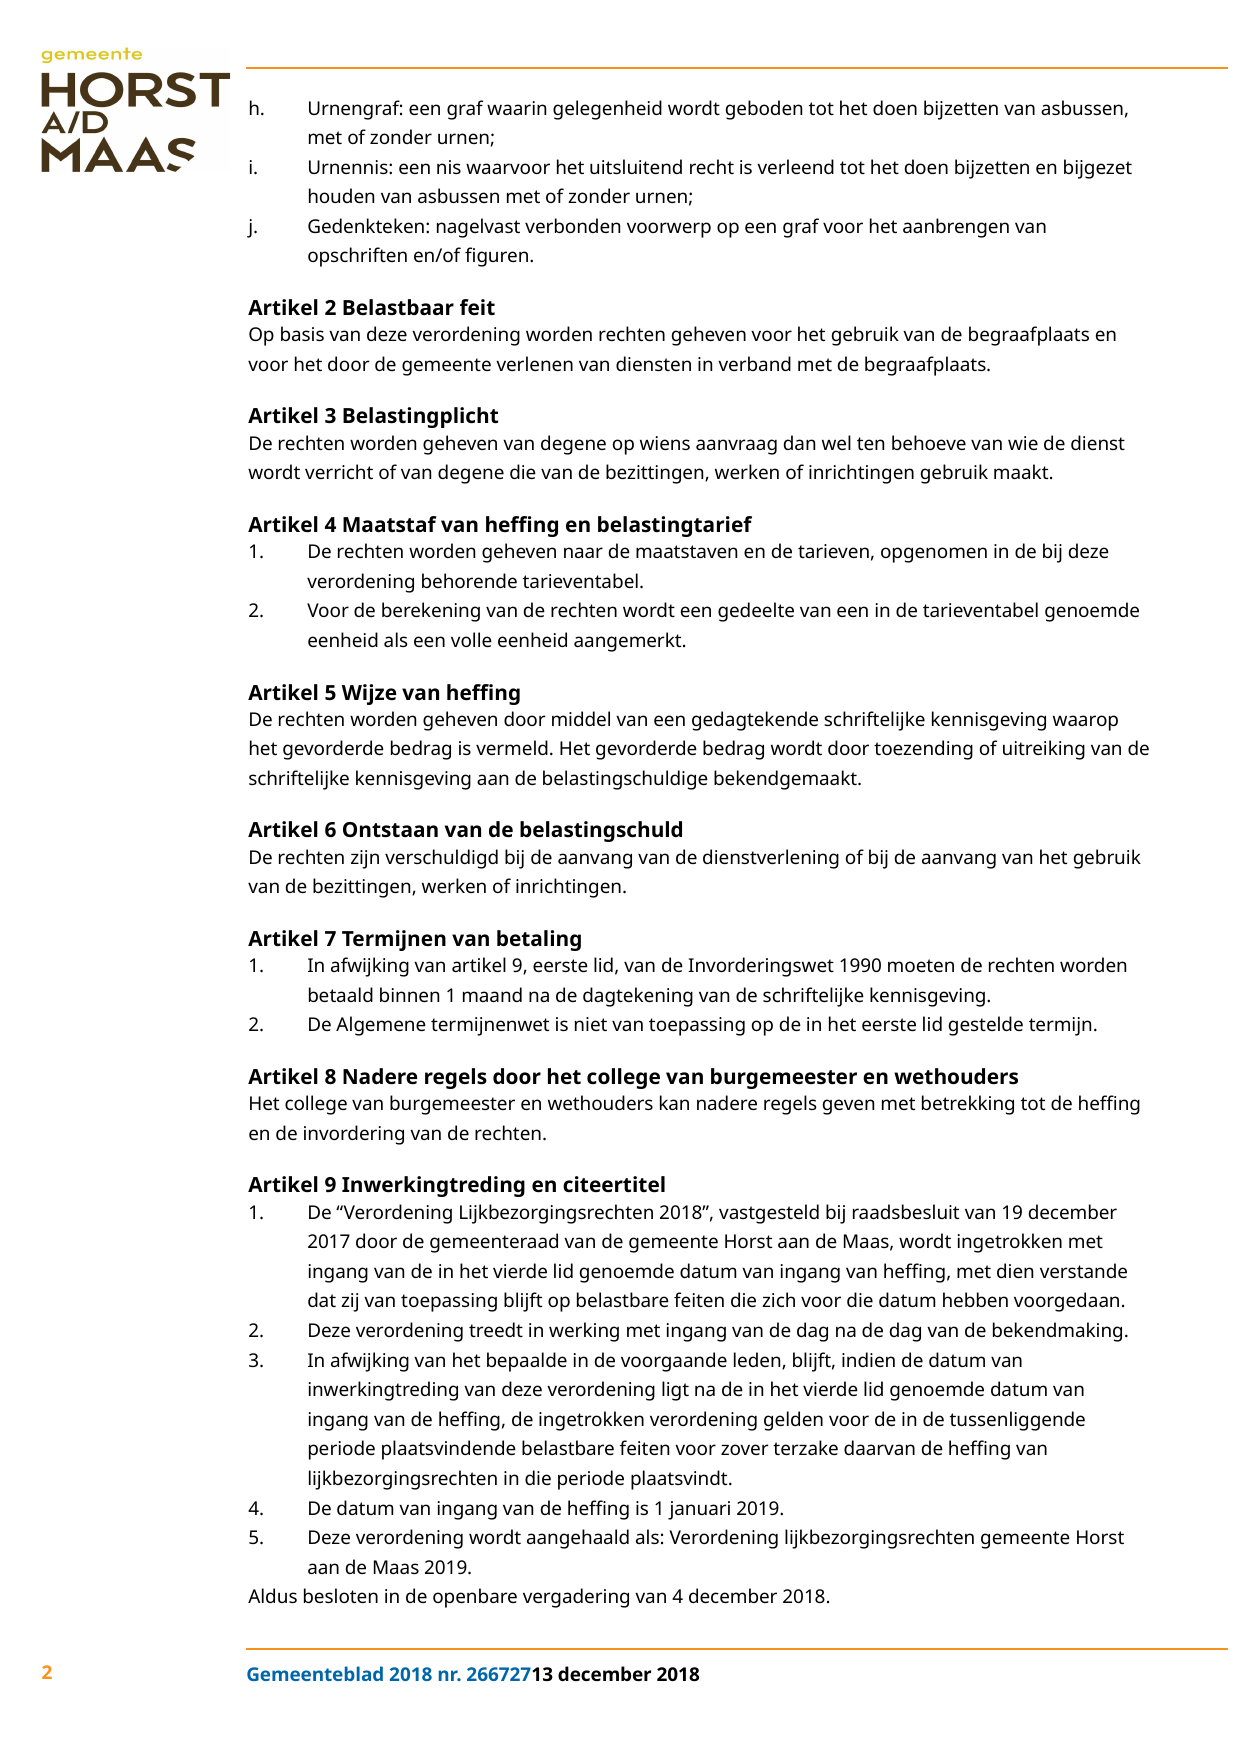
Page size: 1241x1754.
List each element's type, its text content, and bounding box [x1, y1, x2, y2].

text Artikel 5 Wijze van heffing [248, 678, 1152, 706]
list In afwijking van artikel 9, eerste lid, van de Invorderingswet 1990 moeten de rechten worden betaald binnen 1 maand na de dagtekening van de schriftelijke kennisgeving. [248, 952, 1152, 1008]
text Aldus besloten in de openbare vergadering van 4 december 2018. [248, 1583, 1152, 1609]
list Voor de berekening van de rechten wordt een gedeelte van een in de tarieventabel genoemde eenheid als een volle eenheid aangemerkt. [248, 598, 1152, 653]
list Urnennis: een nis waarvoor het uitsluitend recht is verleend tot het doen bijzetten en bijgezet houden van asbussen met of zonder urnen; [248, 154, 1152, 209]
text Artikel 9 Inwerkingtreding en citeertitel [248, 1171, 1152, 1199]
text De rechten worden geheven door middel van een gedagtekende schriftelijke kennisgeving waarop het gevorderde bedrag is vermeld. Het gevorderde bedrag wordt door toezending of uitreiking van de schriftelijke kennisgeving aan de belastingschuldige bekendgemaakt. [248, 706, 1152, 791]
text De rechten zijn verschuldigd bij de aanvang van de dienstverlening of bij de aanvang van het gebruik van de bezittingen, werken of inrichtingen. [248, 844, 1152, 899]
text Artikel 2 Belastbaar feit [248, 293, 1152, 322]
text Op basis van deze verordening worden rechten geheven voor het gebruik van de begraafplaats en voor het door de gemeente verlenen van diensten in verband met de begraafplaats. [248, 322, 1152, 377]
list De datum van ingang van de heffing is 1 januari 2019. [248, 1495, 1152, 1521]
list De Algemene termijnenwet is niet van toepassing op de in het eerste lid gestelde termijn. [248, 1012, 1152, 1037]
text Artikel 3 Belastingplicht [248, 402, 1152, 430]
list In afwijking van het bepaalde in de voorgaande leden, blijft, indien de datum van inwerkingtreding van deze verordening ligt na de in het vierde lid genoemde datum van ingang van de heffing, de ingetrokken verordening gelden voor de in de tussenliggende periode plaatsvindende belastbare feiten voor zover terzake daarvan de heffing van lijkbezorgingsrechten in die periode plaatsvindt. [248, 1347, 1152, 1491]
list De “Verordening Lijkbezorgingsrechten 2018”, vastgesteld bij raadsbesluit van 19 december 2017 door de gemeenteraad van de gemeente Horst aan de Maas, wordt ingetrokken met ingang van de in het vierde lid genoemde datum van ingang van heffing, met dien verstande dat zij van toepassing blijft op belastbare feiten die zich voor die datum hebben voorgedaan. [248, 1199, 1152, 1313]
text Artikel 8 Nadere regels door het college van burgemeester en wethouders [248, 1062, 1152, 1091]
text Artikel 4 Maatstaf van heffing en belastingtarief [248, 510, 1152, 538]
list Gedenkteken: nagelvast verbonden voorwerp op een graf voor het aanbrengen van opschriften en/of figuren. [248, 213, 1152, 268]
text Het college van burgemeester en wethouders kan nadere regels geven met betrekking tot de heffing en de invordering van de rechten. [248, 1091, 1152, 1146]
list Deze verordening wordt aangehaald als: Verordening lijkbezorgingsrechten gemeente Horst aan de Maas 2019. [248, 1524, 1152, 1580]
list Urnengraf: een graf waarin gelegenheid wordt geboden tot het doen bijzetten van asbussen, met of zonder urnen; [248, 95, 1152, 150]
text Artikel 6 Ontstaan van de belastingschuld [248, 816, 1152, 844]
text Artikel 7 Termijnen van betaling [248, 924, 1152, 952]
text De rechten worden geheven van degene op wiens aanvraag dan wel ten behoeve van wie de dienst wordt verricht of van degene die van de bezittingen, werken of inrichtingen gebruik maakt. [248, 430, 1152, 485]
list De rechten worden geheven naar de maatstaven en de tarieven, opgenomen in de bij deze verordening behorende tarieventabel. [248, 538, 1152, 594]
list Deze verordening treedt in werking met ingang van de dag na de dag van de bekendmaking. [248, 1317, 1152, 1343]
picture [41, 47, 231, 172]
